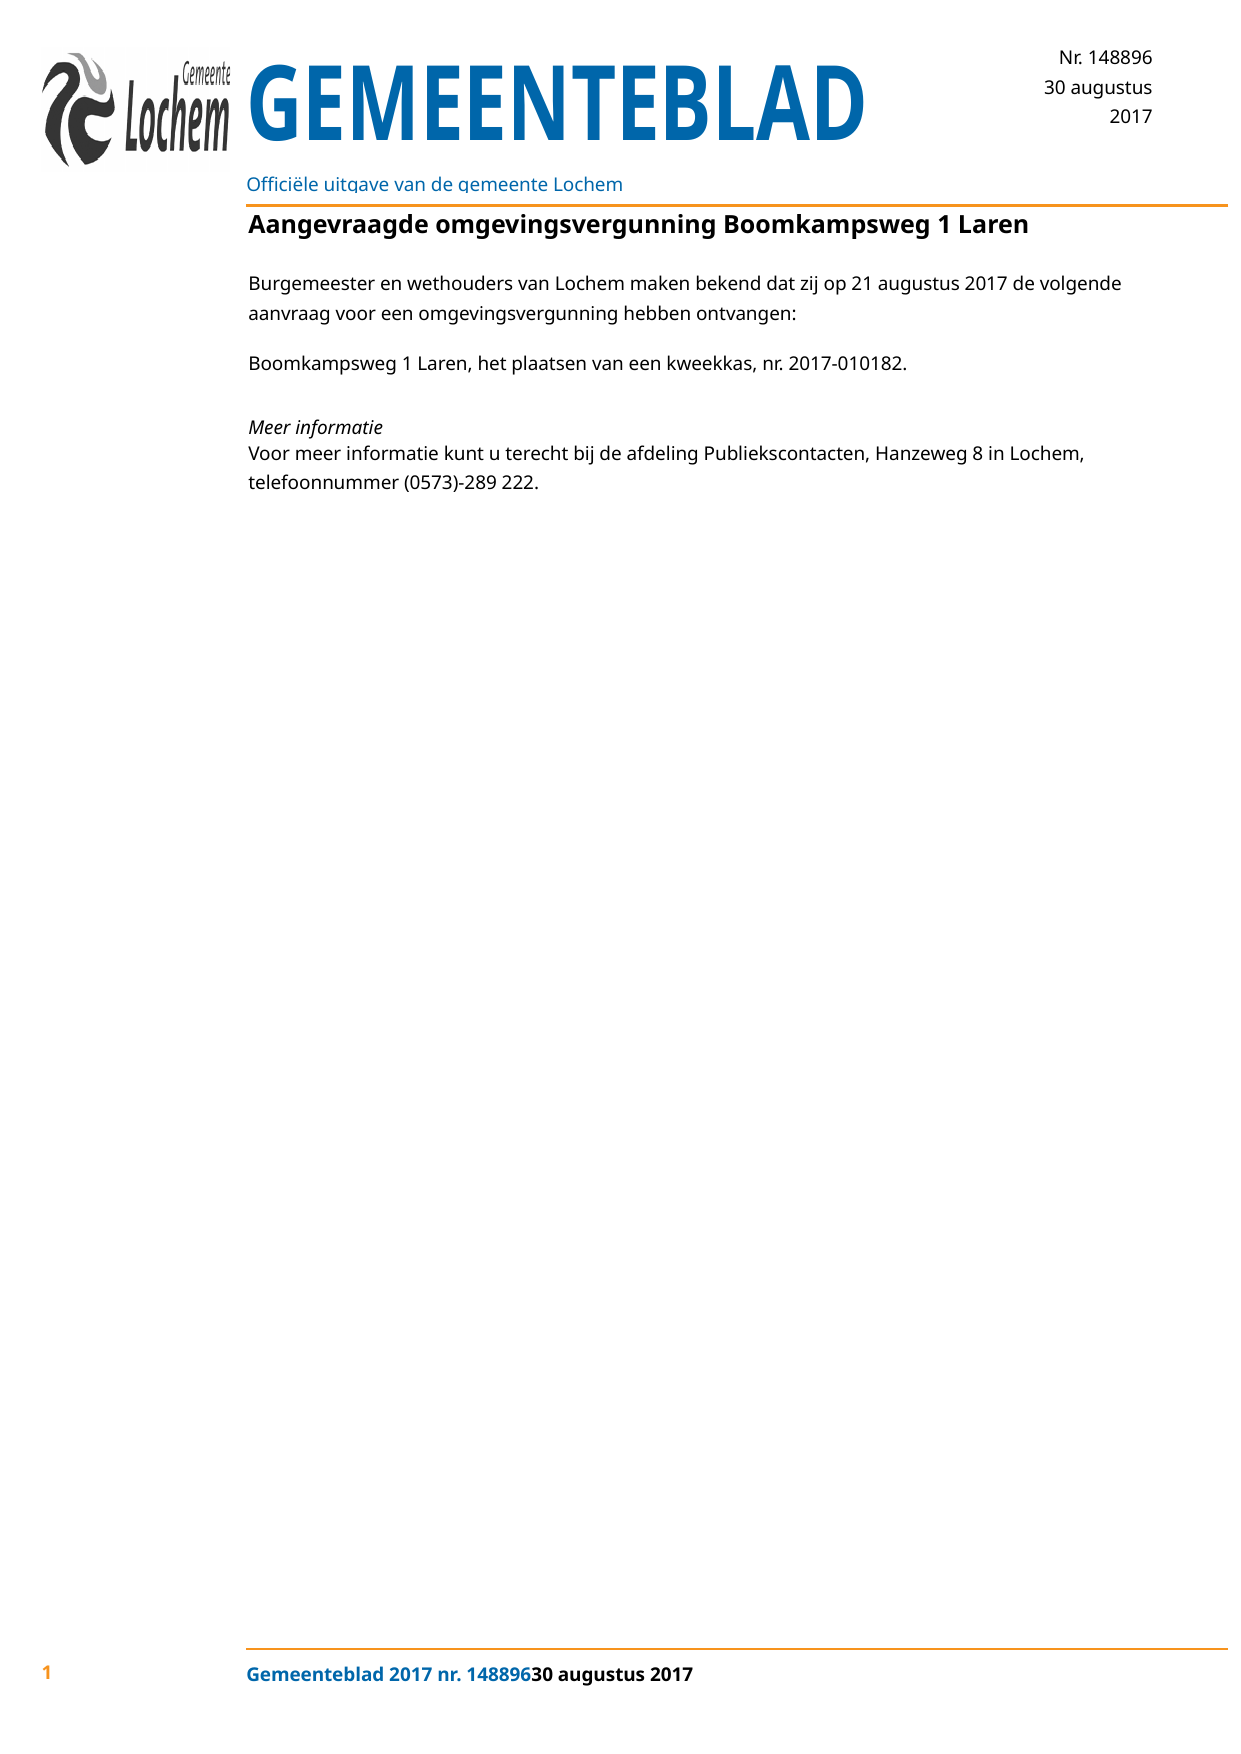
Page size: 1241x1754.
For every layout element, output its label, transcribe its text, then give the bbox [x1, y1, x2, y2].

text Voor meer informatie kunt u terecht bij de afdeling Publiekscontacten, Hanzeweg 8 in Lochem, telefoonnummer (0573)-289 222. [248, 440, 1152, 495]
text Boomkampsweg 1 Laren, het plaatsen van een kweekkas, nr. 2017-010182. [248, 350, 1152, 376]
picture [41, 47, 231, 172]
text Aangevraagde omgevingsvergunning Boomkampsweg 1 Laren [248, 207, 1152, 241]
text Meer informatie [248, 414, 1152, 440]
text Burgemeester en wethouders van Lochem maken bekend dat zij op 21 augustus 2017 de volgende aanvraag voor een omgevingsvergunning hebben ontvangen: [248, 270, 1152, 326]
